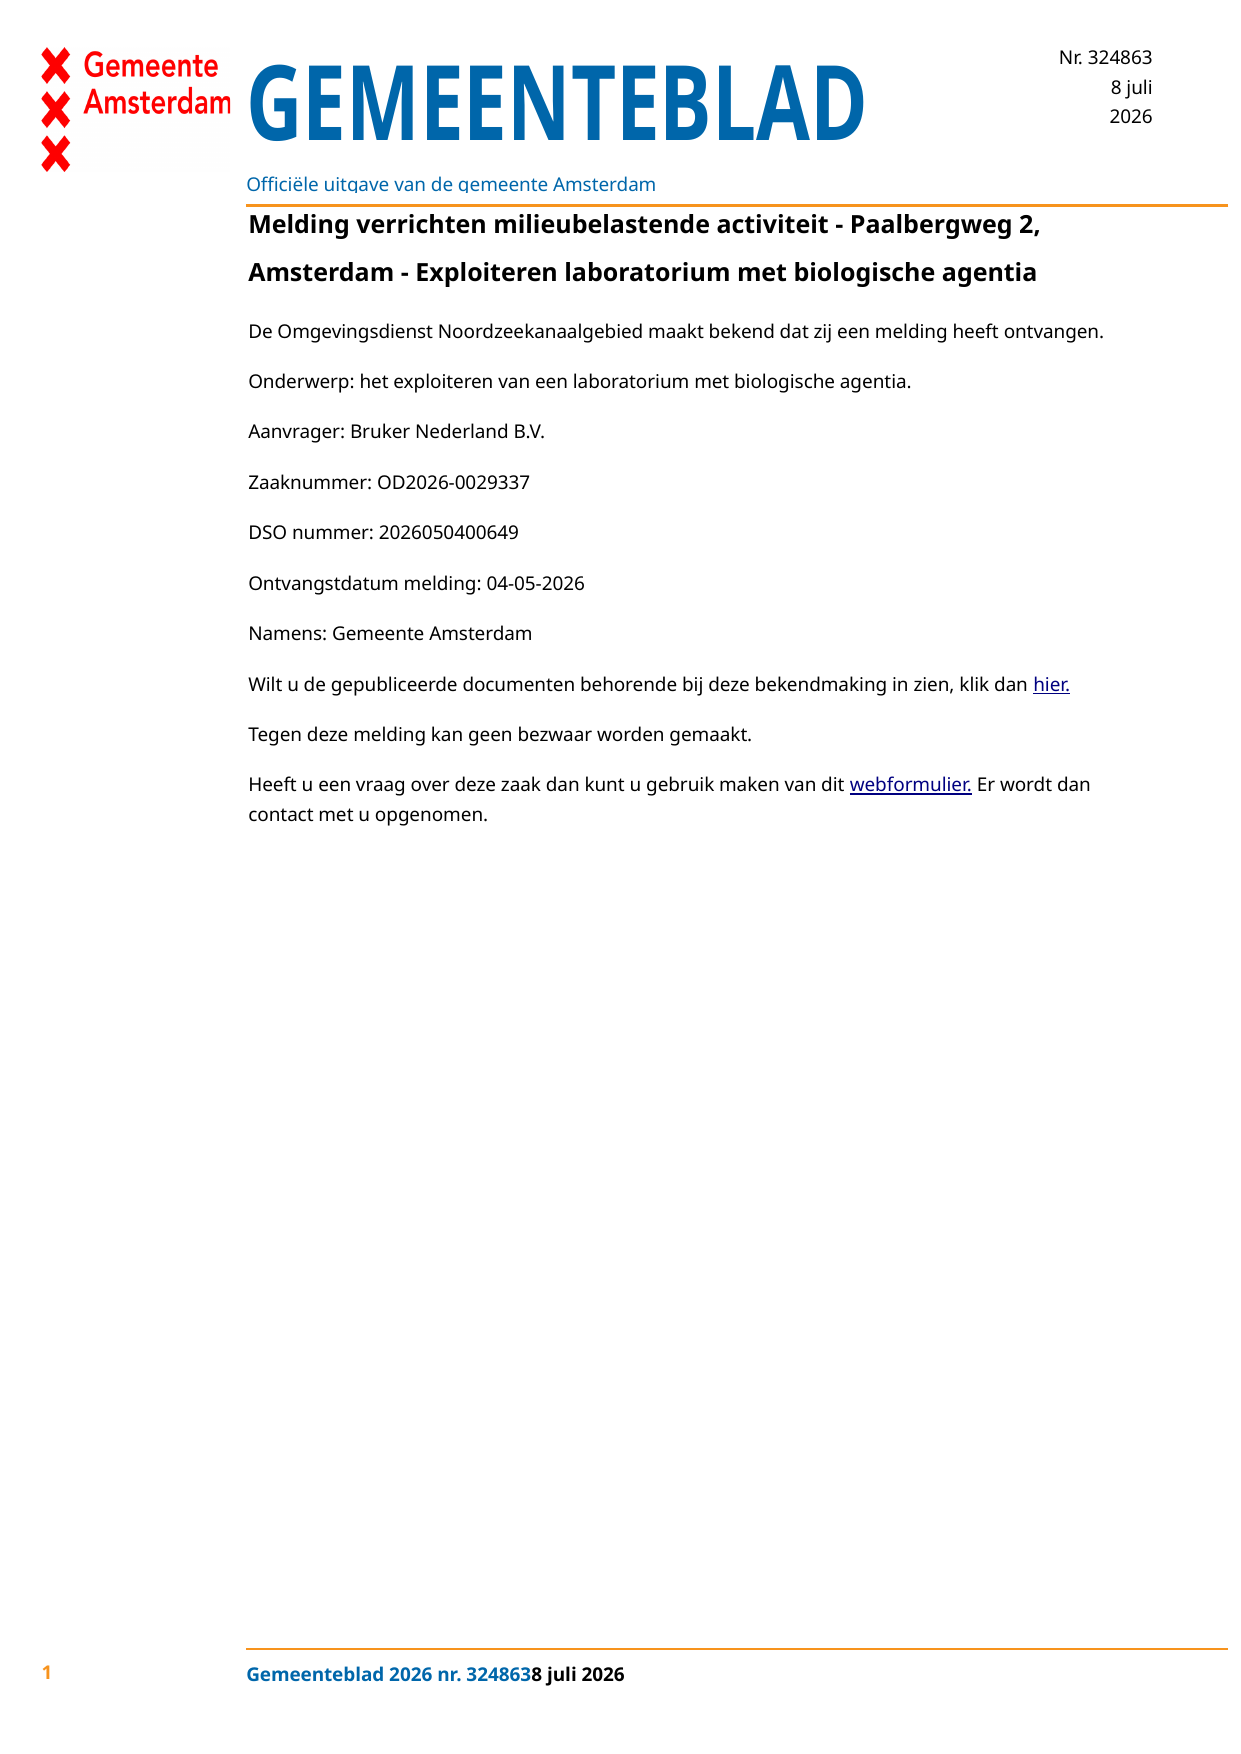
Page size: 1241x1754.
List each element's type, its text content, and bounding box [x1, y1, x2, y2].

text Onderwerp: het exploiteren van een laboratorium met biologische agentia. [248, 368, 1152, 394]
text Aanvrager: Bruker Nederland B.V. [248, 419, 1152, 444]
text Namens: Gemeente Amsterdam [248, 620, 1152, 646]
text Heeft u een vraag over deze zaak dan kunt u gebruik maken van dit webformulier. Er wordt dan contact met u opgenomen. [248, 772, 1152, 827]
text Zaaknummer: OD2026-0029337 [248, 469, 1152, 495]
text Ontvangstdatum melding: 04-05-2026 [248, 570, 1152, 596]
picture [41, 47, 231, 172]
text Melding verrichten milieubelastende activiteit - Paalbergweg 2, Amsterdam - Exploiteren laboratorium met biologische agentia [248, 207, 1152, 288]
text DSO nummer: 2026050400649 [248, 519, 1152, 545]
text Tegen deze melding kan geen bezwaar worden gemaakt. [248, 721, 1152, 747]
text Wilt u de gepubliceerde documenten behorende bij deze bekendmaking in zien, klik dan hier. [248, 671, 1152, 697]
text De Omgevingsdienst Noordzeekanaalgebied maakt bekend dat zij een melding heeft ontvangen. [248, 318, 1152, 344]
